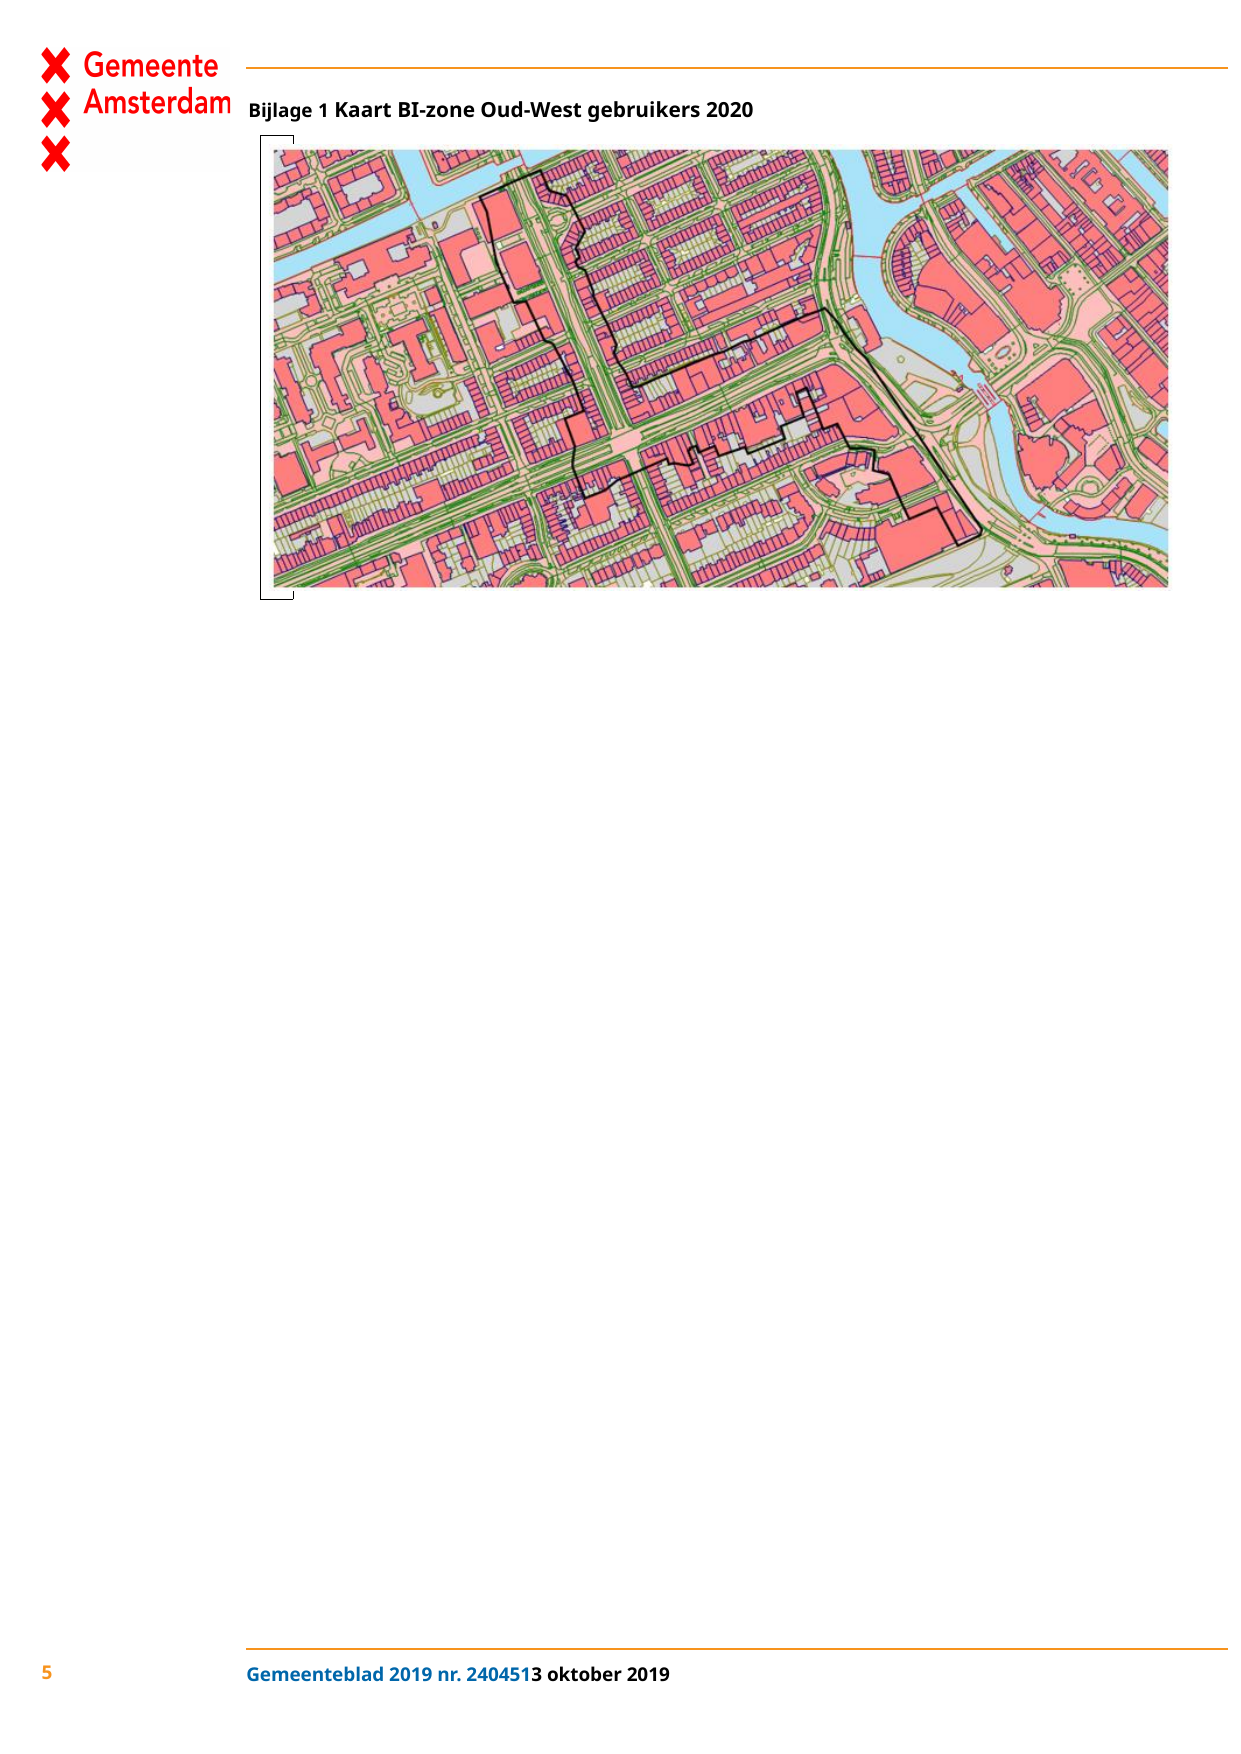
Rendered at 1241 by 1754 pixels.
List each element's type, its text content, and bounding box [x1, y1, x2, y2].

text Bijlage 1 Kaart BI-zone Oud-West gebruikers 2020 [248, 95, 1152, 123]
picture [268, 144, 1173, 591]
picture [41, 47, 231, 172]
